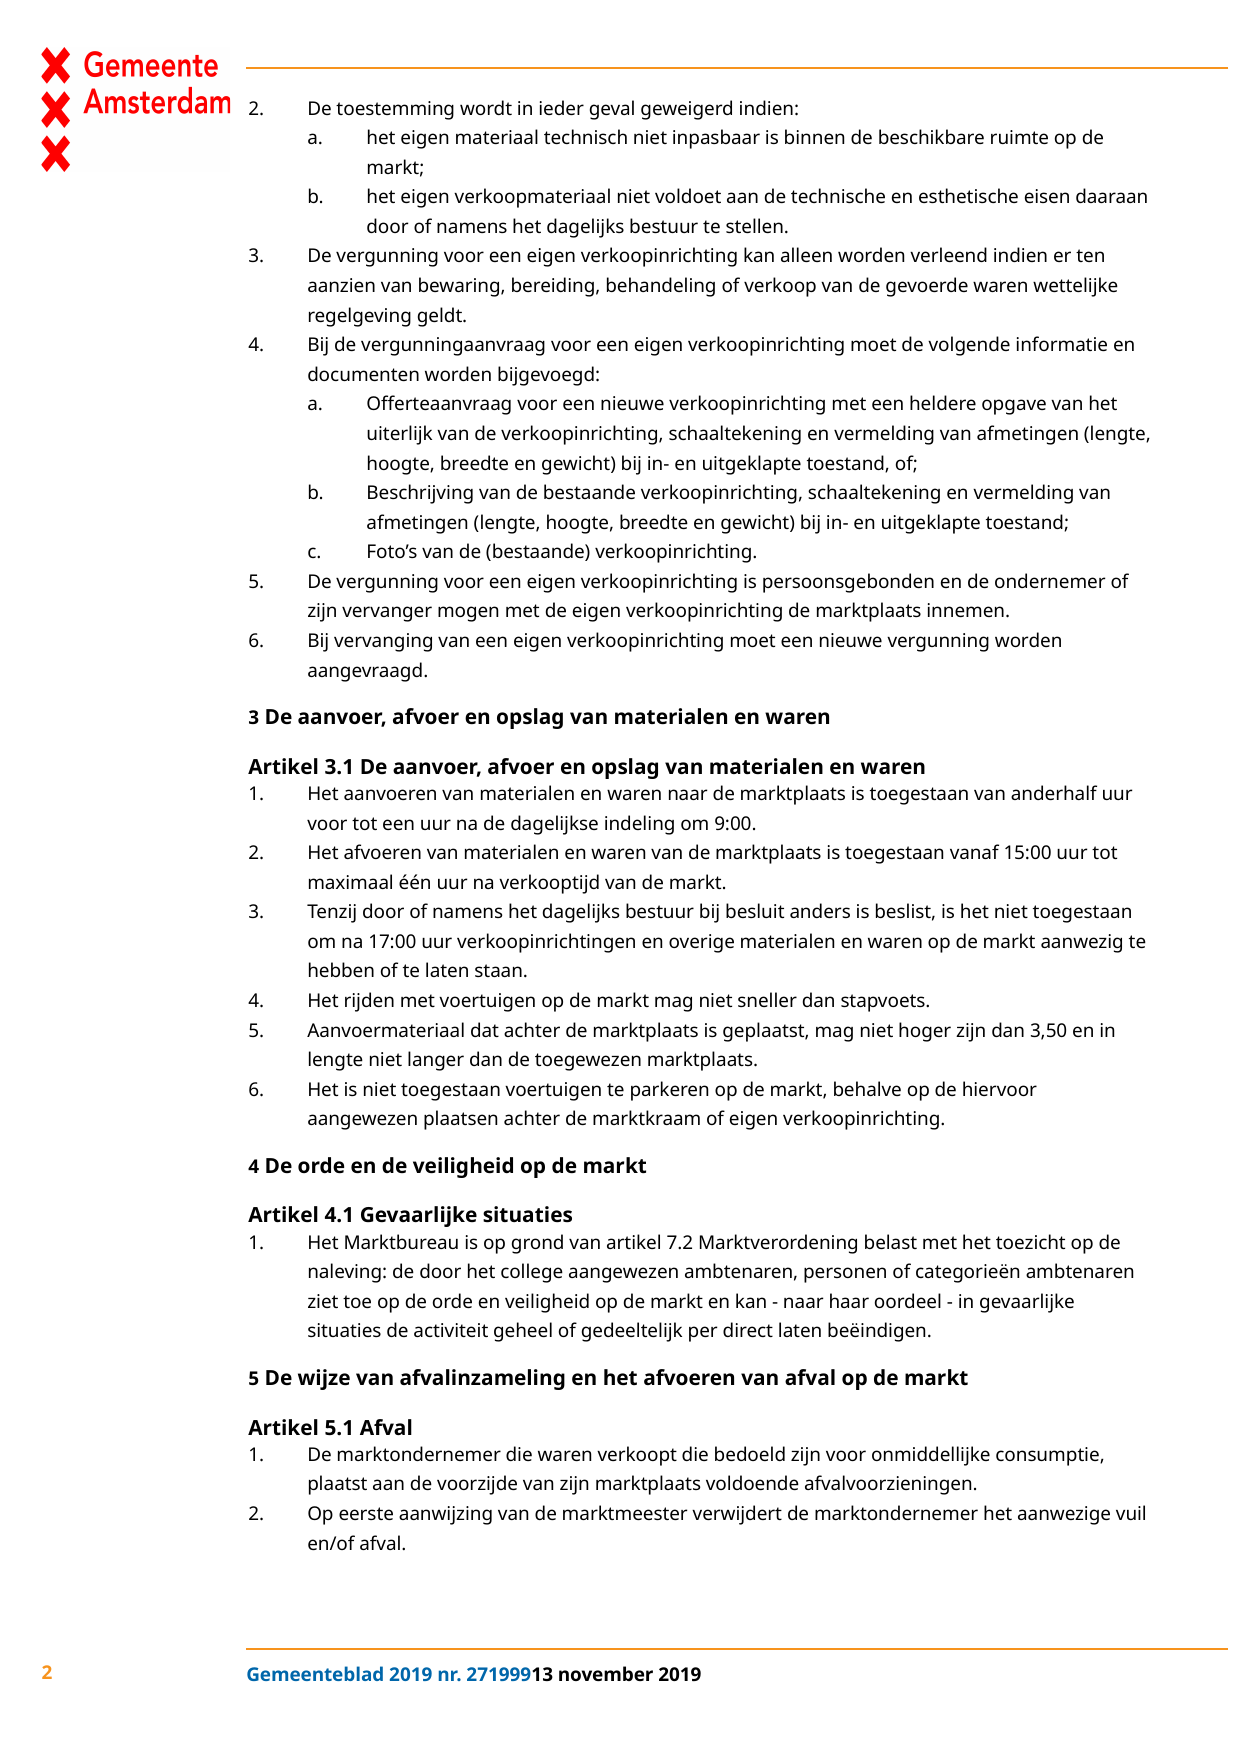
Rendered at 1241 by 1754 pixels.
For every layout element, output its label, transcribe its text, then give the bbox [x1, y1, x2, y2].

picture [41, 47, 231, 172]
list Bij vervanging van een eigen verkoopinrichting moet een nieuwe vergunning worden aangevraagd. [248, 627, 1152, 683]
list het eigen materiaal technisch niet inpasbaar is binnen de beschikbare ruimte op de markt; [307, 124, 1152, 180]
text Artikel 5.1 Afval [248, 1413, 1152, 1441]
list De marktondernemer die waren verkoopt die bedoeld zijn voor onmiddellijke consumptie, plaatst aan de voorzijde van zijn marktplaats voldoende afvalvoorzieningen. [248, 1441, 1152, 1496]
list Het aanvoeren van materialen en waren naar de marktplaats is toegestaan van anderhalf uur voor tot een uur na de dagelijkse indeling om 9:00. [248, 780, 1152, 836]
list Op eerste aanwijzing van de marktmeester verwijdert de marktondernemer het aanwezige vuil en/of afval. [248, 1500, 1152, 1556]
list De toestemming wordt in ieder geval geweigerd indien: [248, 95, 1152, 121]
list Aanvoermateriaal dat achter de marktplaats is geplaatst, mag niet hoger zijn dan 3,50 en in lengte niet langer dan de toegewezen marktplaats. [248, 1017, 1152, 1072]
list Tenzij door of namens het dagelijks bestuur bij besluit anders is beslist, is het niet toegestaan om na 17:00 uur verkoopinrichtingen en overige materialen en waren op de markt aanwezig te hebben of te laten staan. [248, 898, 1152, 983]
list De vergunning voor een eigen verkoopinrichting is persoonsgebonden en de ondernemer of zijn vervanger mogen met de eigen verkoopinrichting de marktplaats innemen. [248, 568, 1152, 623]
list Het afvoeren van materialen en waren van de marktplaats is toegestaan vanaf 15:00 uur tot maximaal één uur na verkooptijd van de markt. [248, 839, 1152, 895]
text Artikel 3.1 De aanvoer, afvoer en opslag van materialen en waren [248, 752, 1152, 780]
list De vergunning voor een eigen verkoopinrichting kan alleen worden verleend indien er ten aanzien van bewaring, bereiding, behandeling of verkoop van de gevoerde waren wettelijke regelgeving geldt. [248, 243, 1152, 328]
list Bij de vergunningaanvraag voor een eigen verkoopinrichting moet de volgende informatie en documenten worden bijgevoegd: [248, 331, 1152, 387]
list Offerteaanvraag voor een nieuwe verkoopinrichting met een heldere opgave van het uiterlijk van de verkoopinrichting, schaaltekening en vermelding van afmetingen (lengte, hoogte, breedte en gewicht) bij in- en uitgeklapte toestand, of; [307, 391, 1152, 476]
text 4 De orde en de veiligheid op de markt [248, 1151, 1152, 1180]
list Het Marktbureau is op grond van artikel 7.2 Marktverordening belast met het toezicht op de naleving: de door het college aangewezen ambtenaren, personen of categorieën ambtenaren ziet toe op de orde en veiligheid op de markt en kan - naar haar oordeel - in gevaarlijke situaties de activiteit geheel of gedeeltelijk per direct laten beëindigen. [248, 1229, 1152, 1343]
list Beschrijving van de bestaande verkoopinrichting, schaaltekening en vermelding van afmetingen (lengte, hoogte, breedte en gewicht) bij in- en uitgeklapte toestand; [307, 479, 1152, 535]
list Het is niet toegestaan voertuigen te parkeren op de markt, behalve op de hiervoor aangewezen plaatsen achter de marktkraam of eigen verkoopinrichting. [248, 1076, 1152, 1131]
list Foto’s van de (bestaande) verkoopinrichting. [307, 538, 1152, 564]
text Artikel 4.1 Gevaarlijke situaties [248, 1201, 1152, 1229]
text 3 De aanvoer, afvoer en opslag van materialen en waren [248, 702, 1152, 731]
list Het rijden met voertuigen op de markt mag niet sneller dan stapvoets. [248, 987, 1152, 1013]
text 5 De wijze van afvalinzameling en het afvoeren van afval op de markt [248, 1363, 1152, 1392]
list het eigen verkoopmateriaal niet voldoet aan de technische en esthetische eisen daaraan door of namens het dagelijks bestuur te stellen. [307, 183, 1152, 239]
